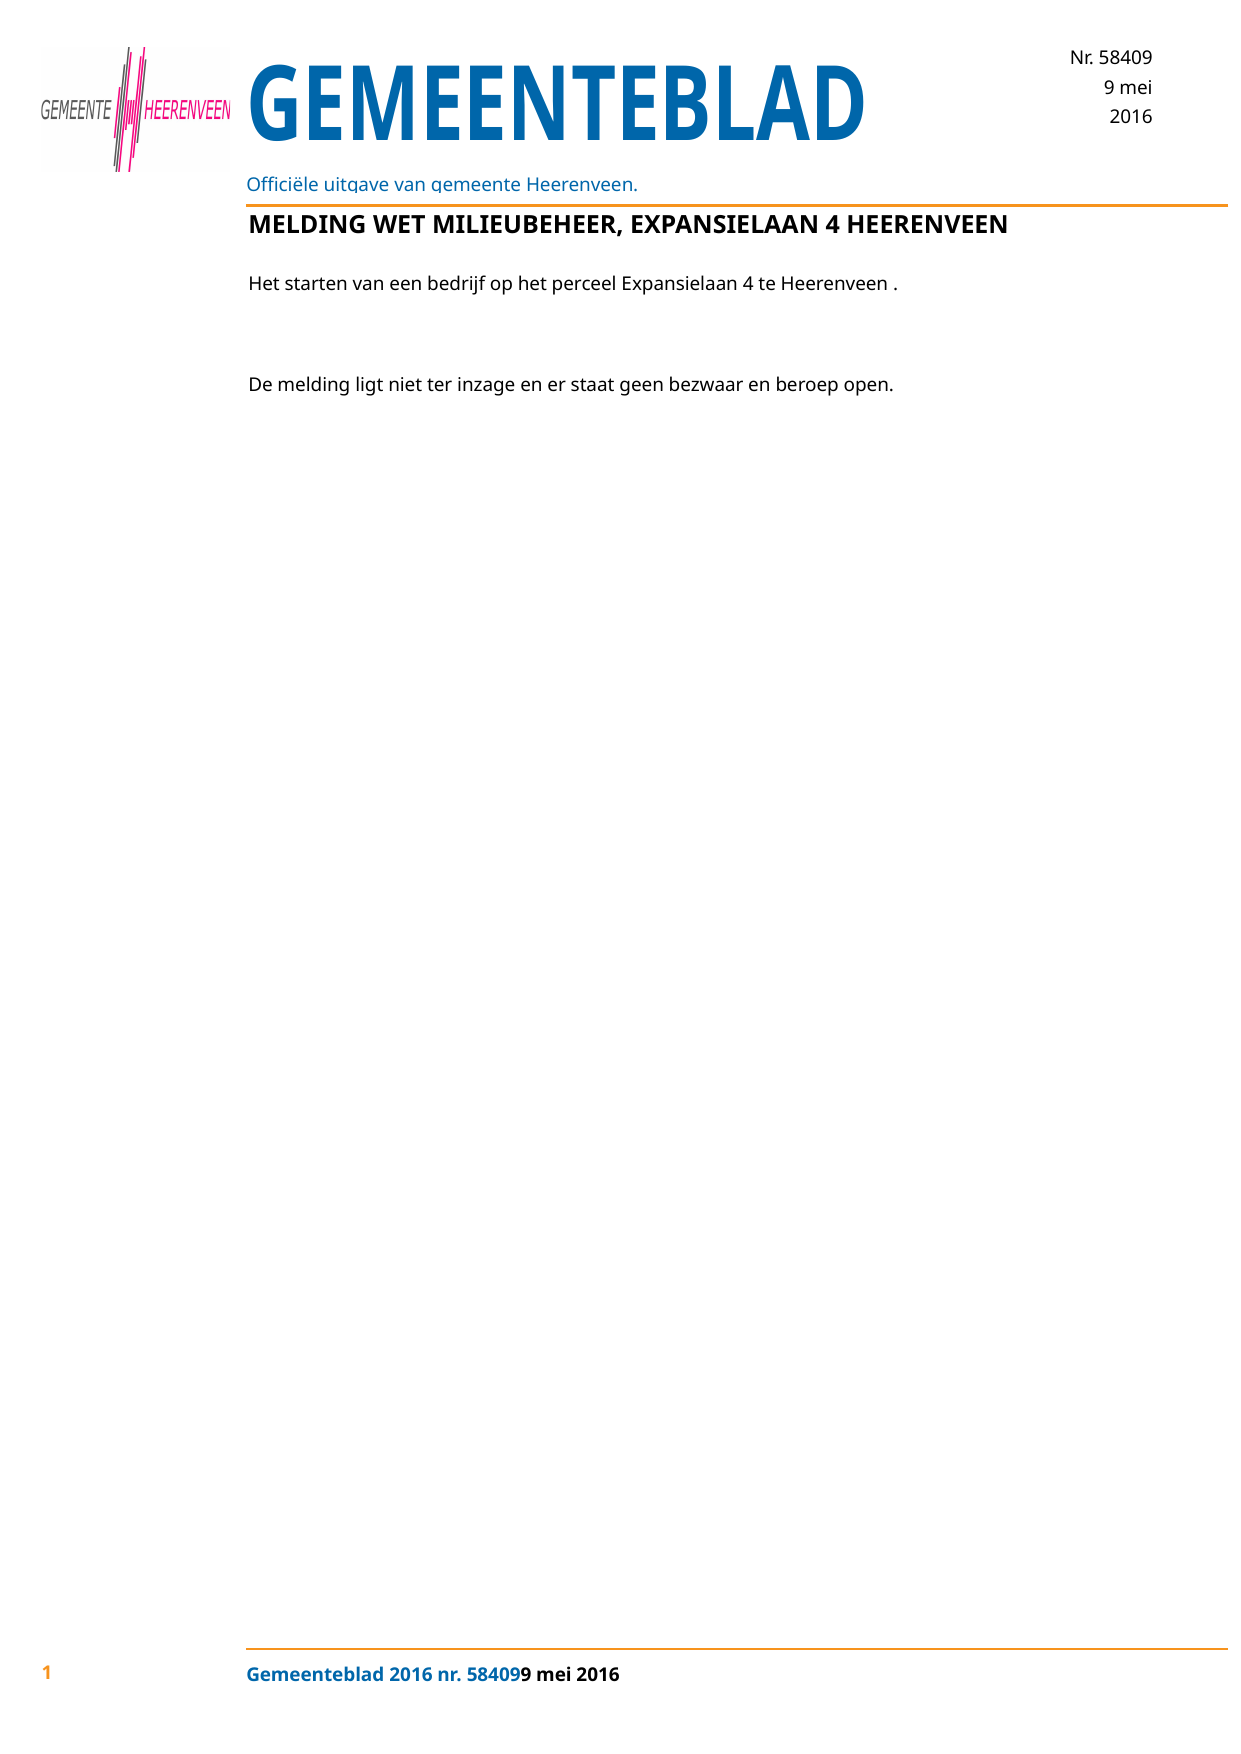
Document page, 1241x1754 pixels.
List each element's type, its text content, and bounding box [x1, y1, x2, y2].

text MELDING WET MILIEUBEHEER, EXPANSIELAAN 4 HEERENVEEN [248, 207, 1152, 241]
picture [41, 47, 231, 172]
text De melding ligt niet ter inzage en er staat geen bezwaar en beroep open. [248, 371, 1152, 397]
text Het starten van een bedrijf op het perceel Expansielaan 4 te Heerenveen . [248, 270, 1152, 296]
